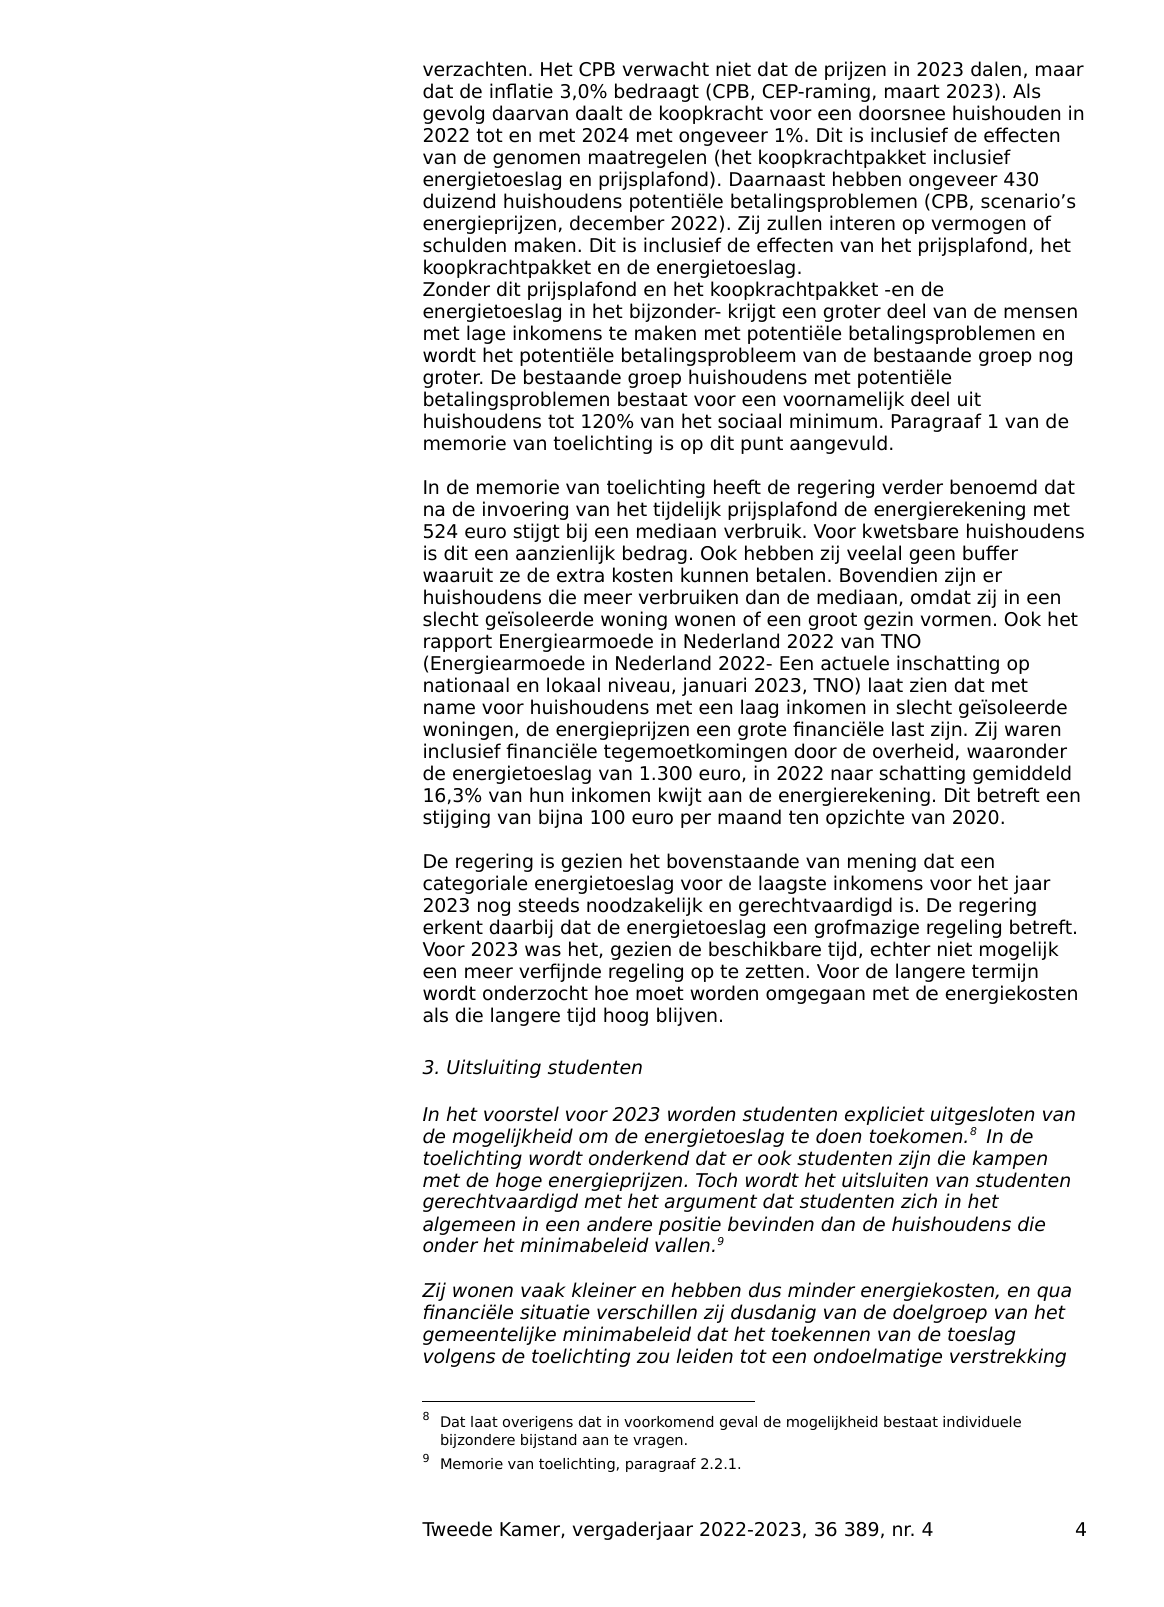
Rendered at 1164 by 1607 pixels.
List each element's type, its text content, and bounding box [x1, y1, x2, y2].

text Dat laat overigens dat in voorkomend geval de mogelijkheid bestaat individuele bijzondere bijstand aan te vragen. [422, 1410, 1087, 1449]
text In het voorstel voor 2023 worden studenten expliciet uitgesloten van de mogelijkheid om de energietoeslag te doen toekomen. In de toelichting wordt onderkend dat er ook studenten zijn die kampen met de hoge energieprijzen. Toch wordt het uitsluiten van studenten gerechtvaardigd met het argument dat studenten zich in het algemeen in een andere positie bevinden dan de huishoudens die onder het minimabeleid vallen. [422, 1103, 1087, 1257]
text verzachten. Het CPB verwacht niet dat de prijzen in 2023 dalen, maar dat de inflatie 3,0% bedraagt (CPB, CEP-raming, maart 2023). Als gevolg daarvan daalt de koopkracht voor een doorsnee huishouden in 2022 tot en met 2024 met ongeveer 1%. Dit is inclusief de effecten van de genomen maatregelen (het koopkrachtpakket inclusief energietoeslag en prijsplafond). Daarnaast hebben ongeveer 430 duizend huishoudens potentiële betalingsproblemen (CPB, scenario’s energieprijzen, december 2022). Zij zullen interen op vermogen of schulden maken. Dit is inclusief de effecten van het prijsplafond, het koopkrachtpakket en de energietoeslag. [422, 59, 1087, 279]
text Zonder dit prijsplafond en het koopkrachtpakket -en de energietoeslag in het bijzonder- krijgt een groter deel van de mensen met lage inkomens te maken met potentiële betalingsproblemen en wordt het potentiële betalingsprobleem van de bestaande groep nog groter. De bestaande groep huishoudens met potentiële betalingsproblemen bestaat voor een voornamelijk deel uit huishoudens tot 120% van het sociaal minimum. Paragraaf 1 van de memorie van toelichting is op dit punt aangevuld. [422, 279, 1087, 455]
text De regering is gezien het bovenstaande van mening dat een categoriale energietoeslag voor de laagste inkomens voor het jaar 2023 nog steeds noodzakelijk en gerechtvaardigd is. De regering erkent daarbij dat de energietoeslag een grofmazige regeling betreft. Voor 2023 was het, gezien de beschikbare tijd, echter niet mogelijk een meer verfijnde regeling op te zetten. Voor de langere termijn wordt onderzocht hoe moet worden omgegaan met de energiekosten als die langere tijd hoog blijven. [422, 851, 1087, 1027]
text In de memorie van toelichting heeft de regering verder benoemd dat na de invoering van het tijdelijk prijsplafond de energierekening met 524 euro stijgt bij een mediaan verbruik. Voor kwetsbare huishoudens is dit een aanzienlijk bedrag. Ook hebben zij veelal geen buffer waaruit ze de extra kosten kunnen betalen. Bovendien zijn er huishoudens die meer verbruiken dan de mediaan, omdat zij in een slecht geïsoleerde woning wonen of een groot gezin vormen. Ook het rapport Energiearmoede in Nederland 2022 van TNO (Energiearmoede in Nederland 2022- Een actuele inschatting op nationaal en lokaal niveau, januari 2023, TNO) laat zien dat met name voor huishoudens met een laag inkomen in slecht geïsoleerde woningen, de energieprijzen een grote financiële last zijn. Zij waren inclusief financiële tegemoetkomingen door de overheid, waaronder de energietoeslag van 1.300 euro, in 2022 naar schatting gemiddeld 16,3% van hun inkomen kwijt aan de energierekening. Dit betreft een stijging van bijna 100 euro per maand ten opzichte van 2020. [422, 477, 1087, 828]
text Zij wonen vaak kleiner en hebben dus minder energiekosten, en qua financiële situatie verschillen zij dusdanig van de doelgroep van het gemeentelijke minimabeleid dat het toekennen van de toeslag volgens de toelichting zou leiden tot een ondoelmatige verstrekking [422, 1279, 1087, 1367]
subtitle 3. Uitsluiting studenten [422, 1057, 1087, 1078]
text Memorie van toelichting, paragraaf 2.2.1. [422, 1452, 1087, 1474]
